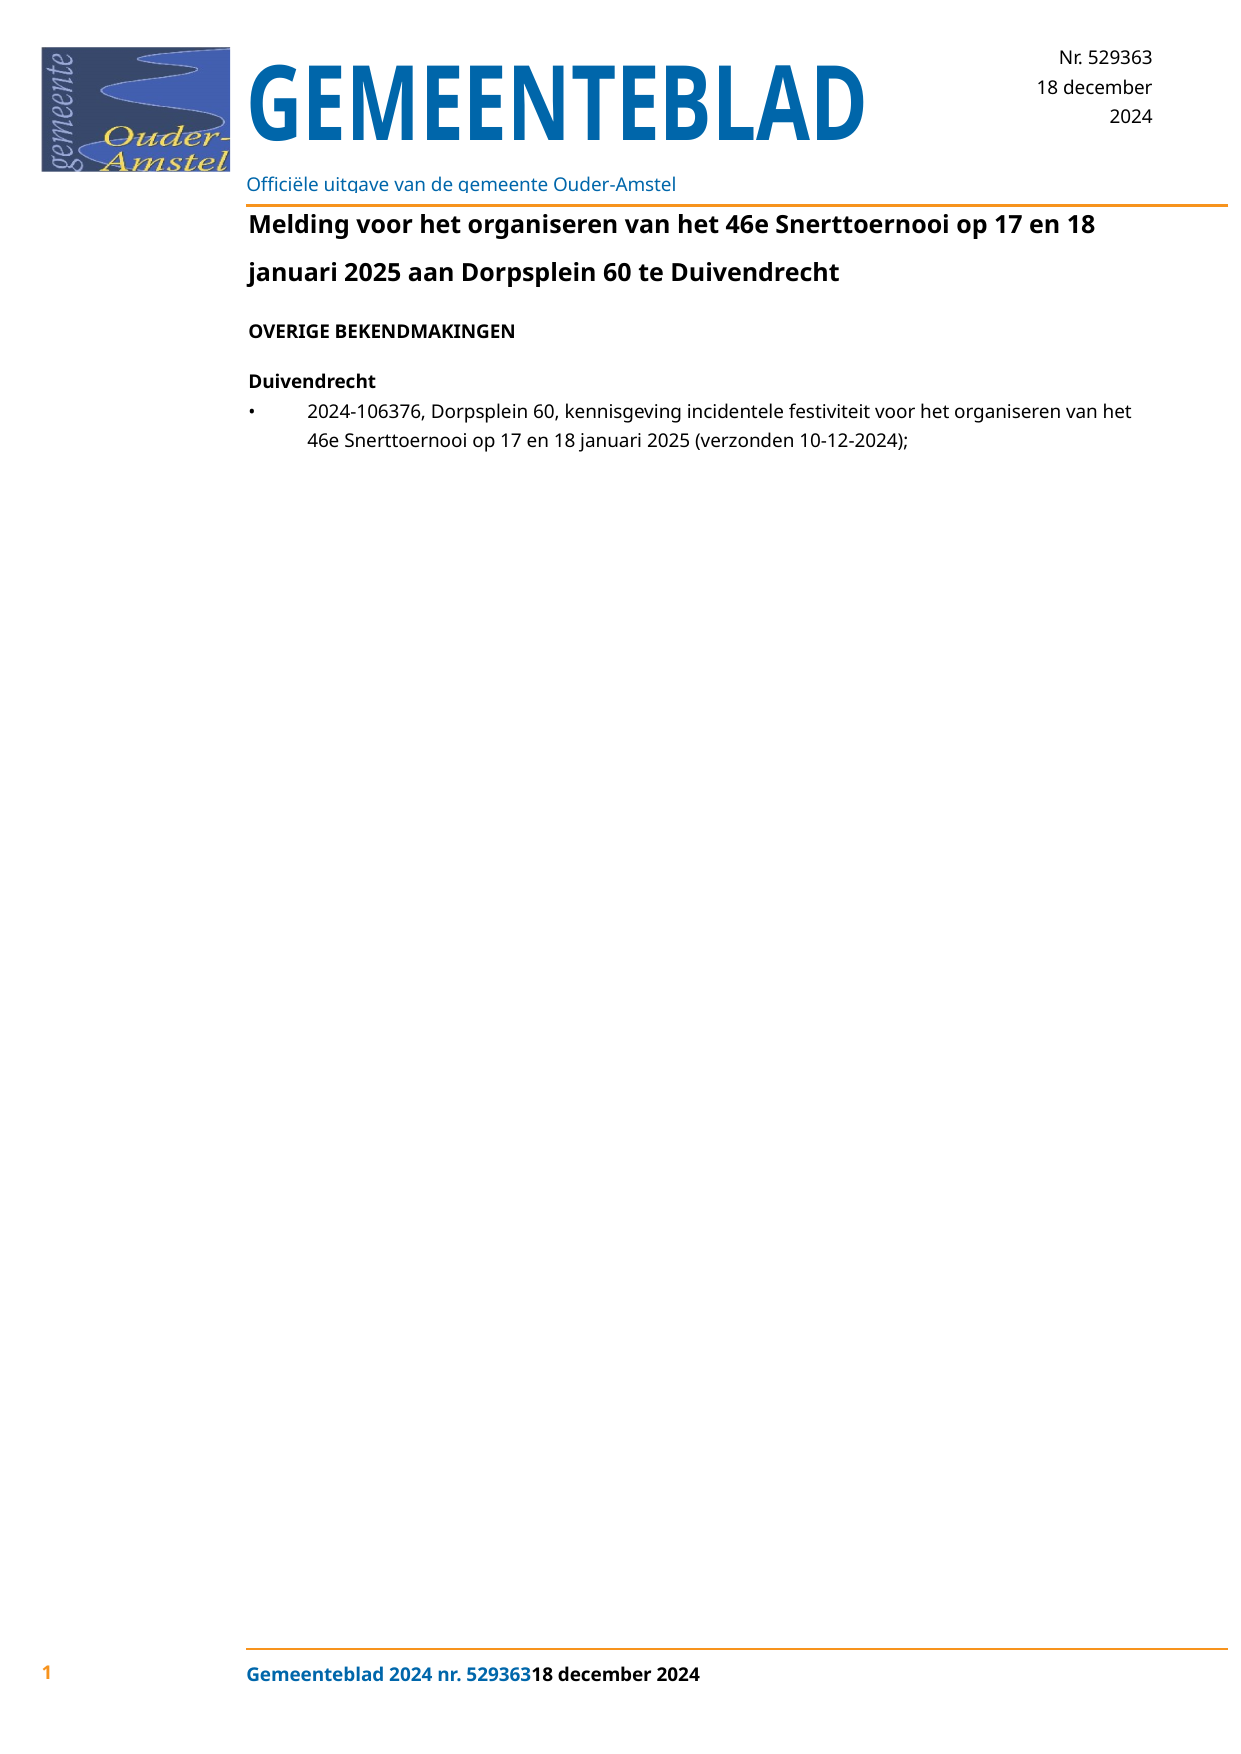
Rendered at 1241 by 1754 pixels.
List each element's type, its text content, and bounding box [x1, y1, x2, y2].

text Melding voor het organiseren van het 46e Snerttoernooi op 17 en 18 januari 2025 aan Dorpsplein 60 te Duivendrecht [248, 207, 1152, 288]
picture [41, 47, 231, 172]
list 2024-106376, Dorpsplein 60, kennisgeving incidentele festiviteit voor het organiseren van het 46e Snerttoernooi op 17 en 18 januari 2025 (verzonden 10-12-2024); [248, 398, 1152, 453]
text OVERIGE BEKENDMAKINGEN [248, 318, 1152, 344]
text Duivendrecht [248, 368, 1152, 394]
